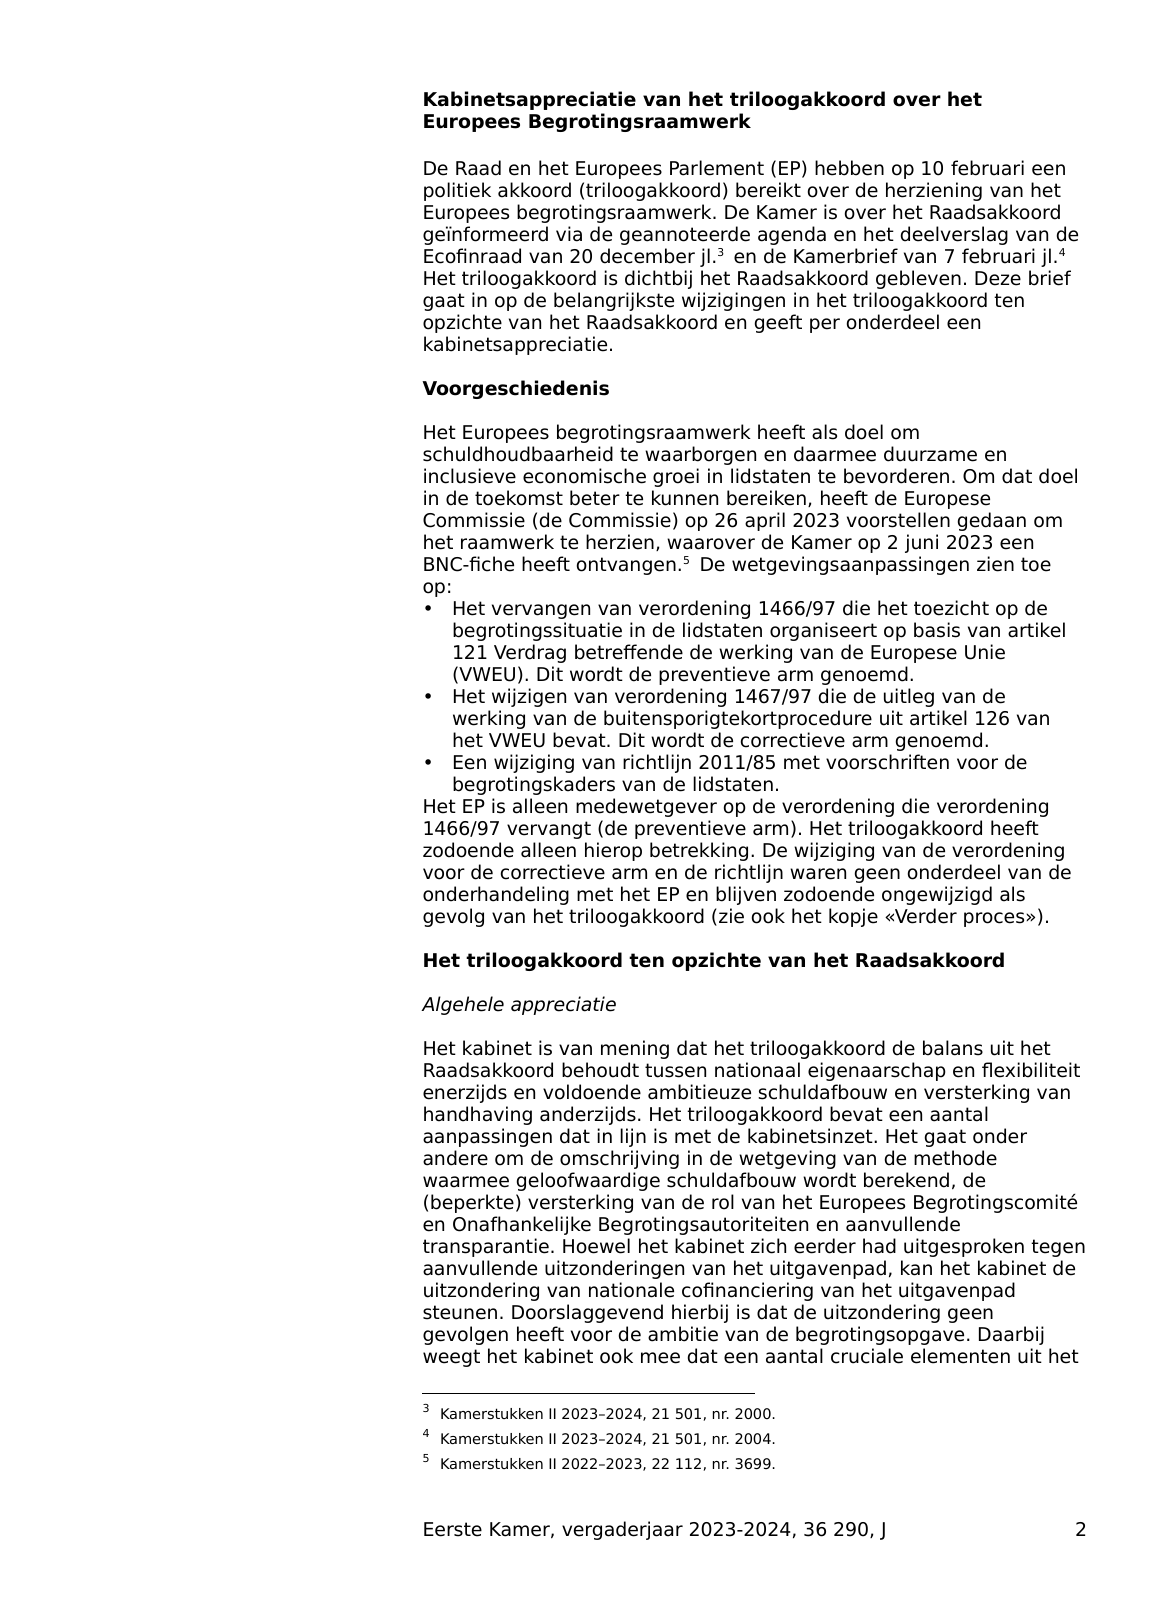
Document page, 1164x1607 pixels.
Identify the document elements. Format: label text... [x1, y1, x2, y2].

text Het EP is alleen medewetgever op de verordening die verordening 1466/97 vervangt (de preventieve arm). Het triloogakkoord heeft zodoende alleen hierop betrekking. De wijziging van de verordening voor de correctieve arm en de richtlijn waren geen onderdeel van de onderhandeling met het EP en blijven zodoende ongewijzigd als gevolg van het triloogakkoord (zie ook het kopje «Verder proces»). [422, 796, 1087, 928]
subtitle Het triloogakkoord ten opzichte van het Raadsakkoord [422, 950, 1087, 972]
text Kamerstukken II 2023–2024, 21 501, nr. 2004. [422, 1427, 1087, 1449]
text • Een wijziging van richtlijn 2011/85 met voorschriften voor de begrotingskaders van de lidstaten. [422, 752, 1087, 796]
text De Raad en het Europees Parlement (EP) hebben op 10 februari een politiek akkoord (triloogakkoord) bereikt over de herziening van het Europees begrotingsraamwerk. De Kamer is over het Raadsakkoord geïnformeerd via de geannoteerde agenda en het deelverslag van de Ecofinraad van 20 december jl. en de Kamerbrief van 7 februari jl. Het triloogakkoord is dichtbij het Raadsakkoord gebleven. Deze brief gaat in op de belangrijkste wijzigingen in het triloogakkoord ten opzichte van het Raadsakkoord en geeft per onderdeel een kabinetsappreciatie. [422, 158, 1087, 356]
text • Het vervangen van verordening 1466/97 die het toezicht op de begrotingssituatie in de lidstaten organiseert op basis van artikel 121 Verdrag betreffende de werking van de Europese Unie (VWEU). Dit wordt de preventieve arm genoemd. [422, 598, 1087, 686]
subtitle Algehele appreciatie [422, 994, 1087, 1016]
text Kamerstukken II 2022–2023, 22 112, nr. 3699. [422, 1452, 1087, 1474]
subtitle Kabinetsappreciatie van het triloogakkoord over het Europees Begrotingsraamwerk [422, 89, 1087, 133]
text Het kabinet is van mening dat het triloogakkoord de balans uit het Raadsakkoord behoudt tussen nationaal eigenaarschap en flexibiliteit enerzijds en voldoende ambitieuze schuldafbouw en versterking van handhaving anderzijds. Het triloogakkoord bevat een aantal aanpassingen dat in lijn is met de kabinetsinzet. Het gaat onder andere om de omschrijving in de wetgeving van de methode waarmee geloofwaardige schuldafbouw wordt berekend, de (beperkte) versterking van de rol van het Europees Begrotingscomité en Onafhankelijke Begrotingsautoriteiten en aanvullende transparantie. Hoewel het kabinet zich eerder had uitgesproken tegen aanvullende uitzonderingen van het uitgavenpad, kan het kabinet de uitzondering van nationale cofinanciering van het uitgavenpad steunen. Doorslaggevend hierbij is dat de uitzondering geen gevolgen heeft voor de ambitie van de begrotingsopgave. Daarbij weegt het kabinet ook mee dat een aantal cruciale elementen uit het [422, 1038, 1087, 1368]
text • Het wijzigen van verordening 1467/97 die de uitleg van de werking van de buitensporigtekortprocedure uit artikel 126 van het VWEU bevat. Dit wordt de correctieve arm genoemd. [422, 686, 1087, 752]
subtitle Voorgeschiedenis [422, 378, 1087, 400]
text Kamerstukken II 2023–2024, 21 501, nr. 2000. [422, 1402, 1087, 1424]
text Het Europees begrotingsraamwerk heeft als doel om schuldhoudbaarheid te waarborgen en daarmee duurzame en inclusieve economische groei in lidstaten te bevorderen. Om dat doel in de toekomst beter te kunnen bereiken, heeft de Europese Commissie (de Commissie) op 26 april 2023 voorstellen gedaan om het raamwerk te herzien, waarover de Kamer op 2 juni 2023 een BNC-fiche heeft ontvangen. De wetgevingsaanpassingen zien toe op: [422, 422, 1087, 598]
